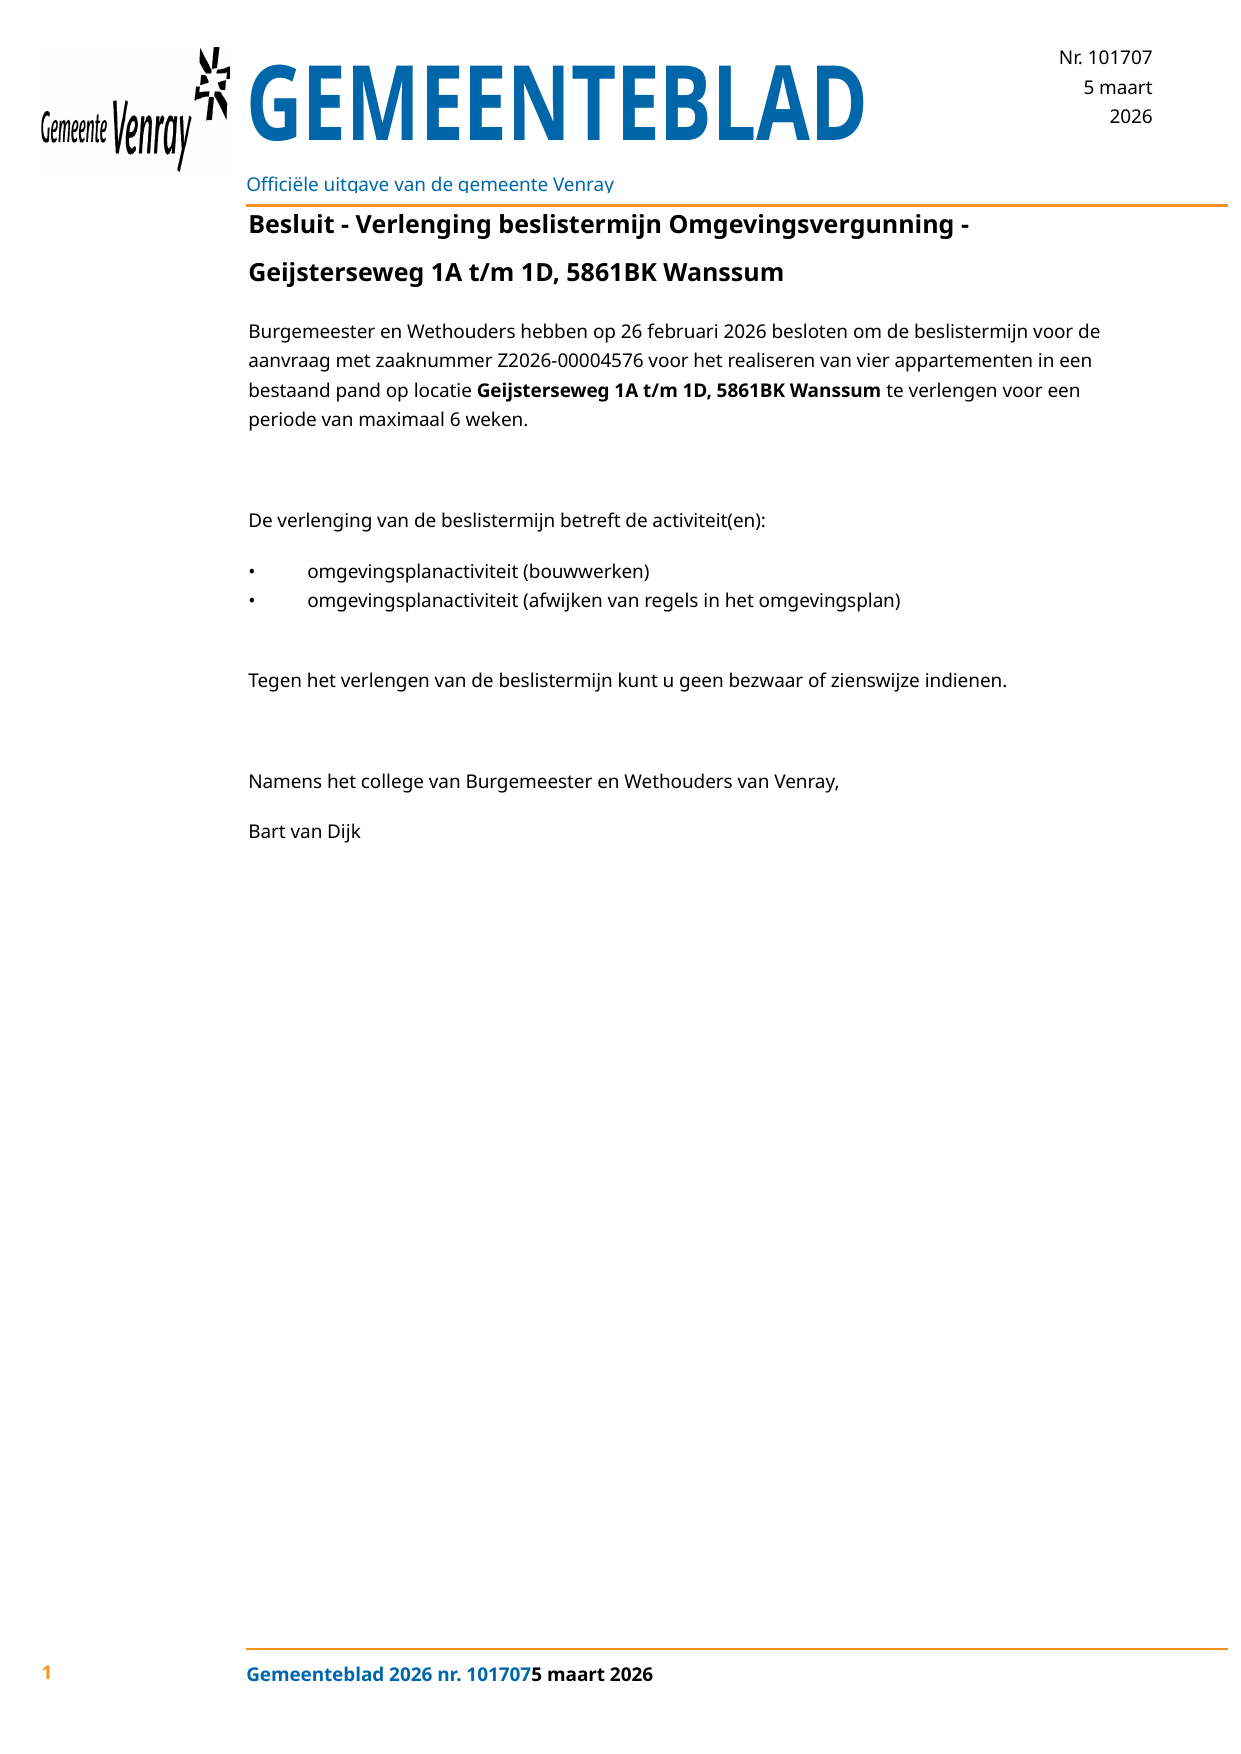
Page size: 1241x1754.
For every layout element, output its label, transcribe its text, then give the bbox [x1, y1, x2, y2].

text Besluit - Verlenging beslistermijn Omgevingsvergunning - Geijsterseweg 1A t/m 1D, 5861BK Wanssum [248, 207, 1152, 288]
text De verlenging van de beslistermijn betreft de activiteit(en): [248, 507, 1152, 533]
text Bart van Dijk [248, 819, 1152, 844]
list omgevingsplanactiviteit (bouwwerken) [248, 558, 1152, 584]
text Namens het college van Burgemeester en Wethouders van Venray, [248, 768, 1152, 794]
list omgevingsplanactiviteit (afwijken van regels in het omgevingsplan) [248, 587, 1152, 613]
text Tegen het verlengen van de beslistermijn kunt u geen bezwaar of zienswijze indienen. [248, 667, 1152, 693]
text Burgemeester en Wethouders hebben op 26 februari 2026 besloten om de beslistermijn voor de aanvraag met zaaknummer Z2026-00004576 voor het realiseren van vier appartementen in een bestaand pand op locatie Geijsterseweg 1A t/m 1D, 5861BK Wanssum te verlengen voor een periode van maximaal 6 weken. [248, 318, 1152, 432]
picture [41, 47, 231, 172]
